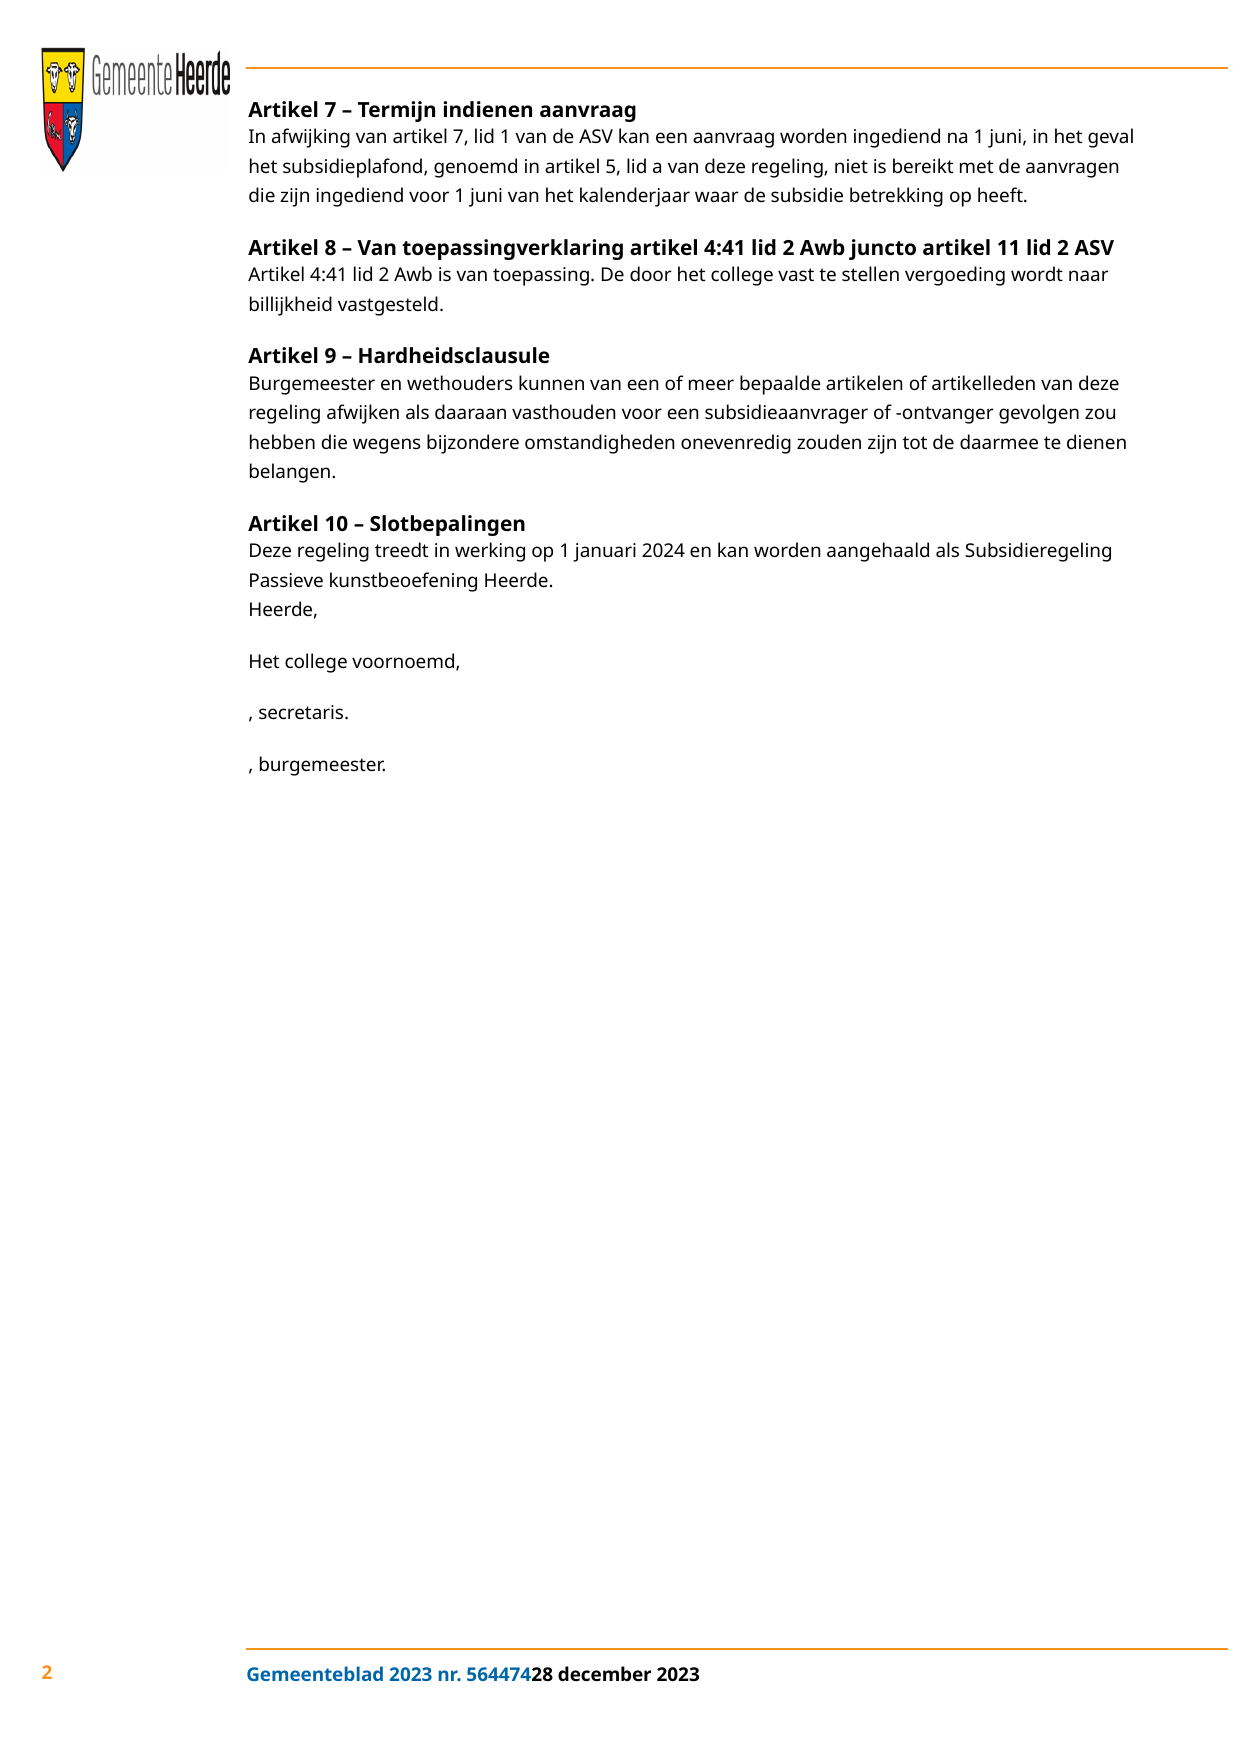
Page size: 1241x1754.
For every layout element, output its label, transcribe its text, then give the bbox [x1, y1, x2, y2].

text Heerde, [248, 596, 1152, 622]
picture [41, 47, 231, 172]
text Artikel 8 – Van toepassingverklaring artikel 4:41 lid 2 Awb juncto artikel 11 lid 2 ASV [248, 233, 1152, 261]
text Artikel 7 – Termijn indienen aanvraag [248, 95, 1152, 123]
text In afwijking van artikel 7, lid 1 van de ASV kan een aanvraag worden ingediend na 1 juni, in het geval het subsidieplafond, genoemd in artikel 5, lid a van deze regeling, niet is bereikt met de aanvragen die zijn ingediend voor 1 juni van het kalenderjaar waar de subsidie betrekking op heeft. [248, 123, 1152, 208]
text Artikel 4:41 lid 2 Awb is van toepassing. De door het college vast te stellen vergoeding wordt naar billijkheid vastgesteld. [248, 261, 1152, 317]
text Het college voornoemd, [248, 648, 1152, 674]
text , burgemeester. [248, 751, 1152, 777]
text Burgemeester en wethouders kunnen van een of meer bepaalde artikelen of artikelleden van deze regeling afwijken als daaraan vasthouden voor een subsidieaanvrager of -ontvanger gevolgen zou hebben die wegens bijzondere omstandigheden onevenredig zouden zijn tot de daarmee te dienen belangen. [248, 370, 1152, 484]
text , secretaris. [248, 699, 1152, 725]
text Artikel 9 – Hardheidsclausule [248, 341, 1152, 370]
text Deze regeling treedt in werking op 1 januari 2024 en kan worden aangehaald als Subsidieregeling Passieve kunstbeoefening Heerde. [248, 537, 1152, 593]
text Artikel 10 – Slotbepalingen [248, 509, 1152, 537]
